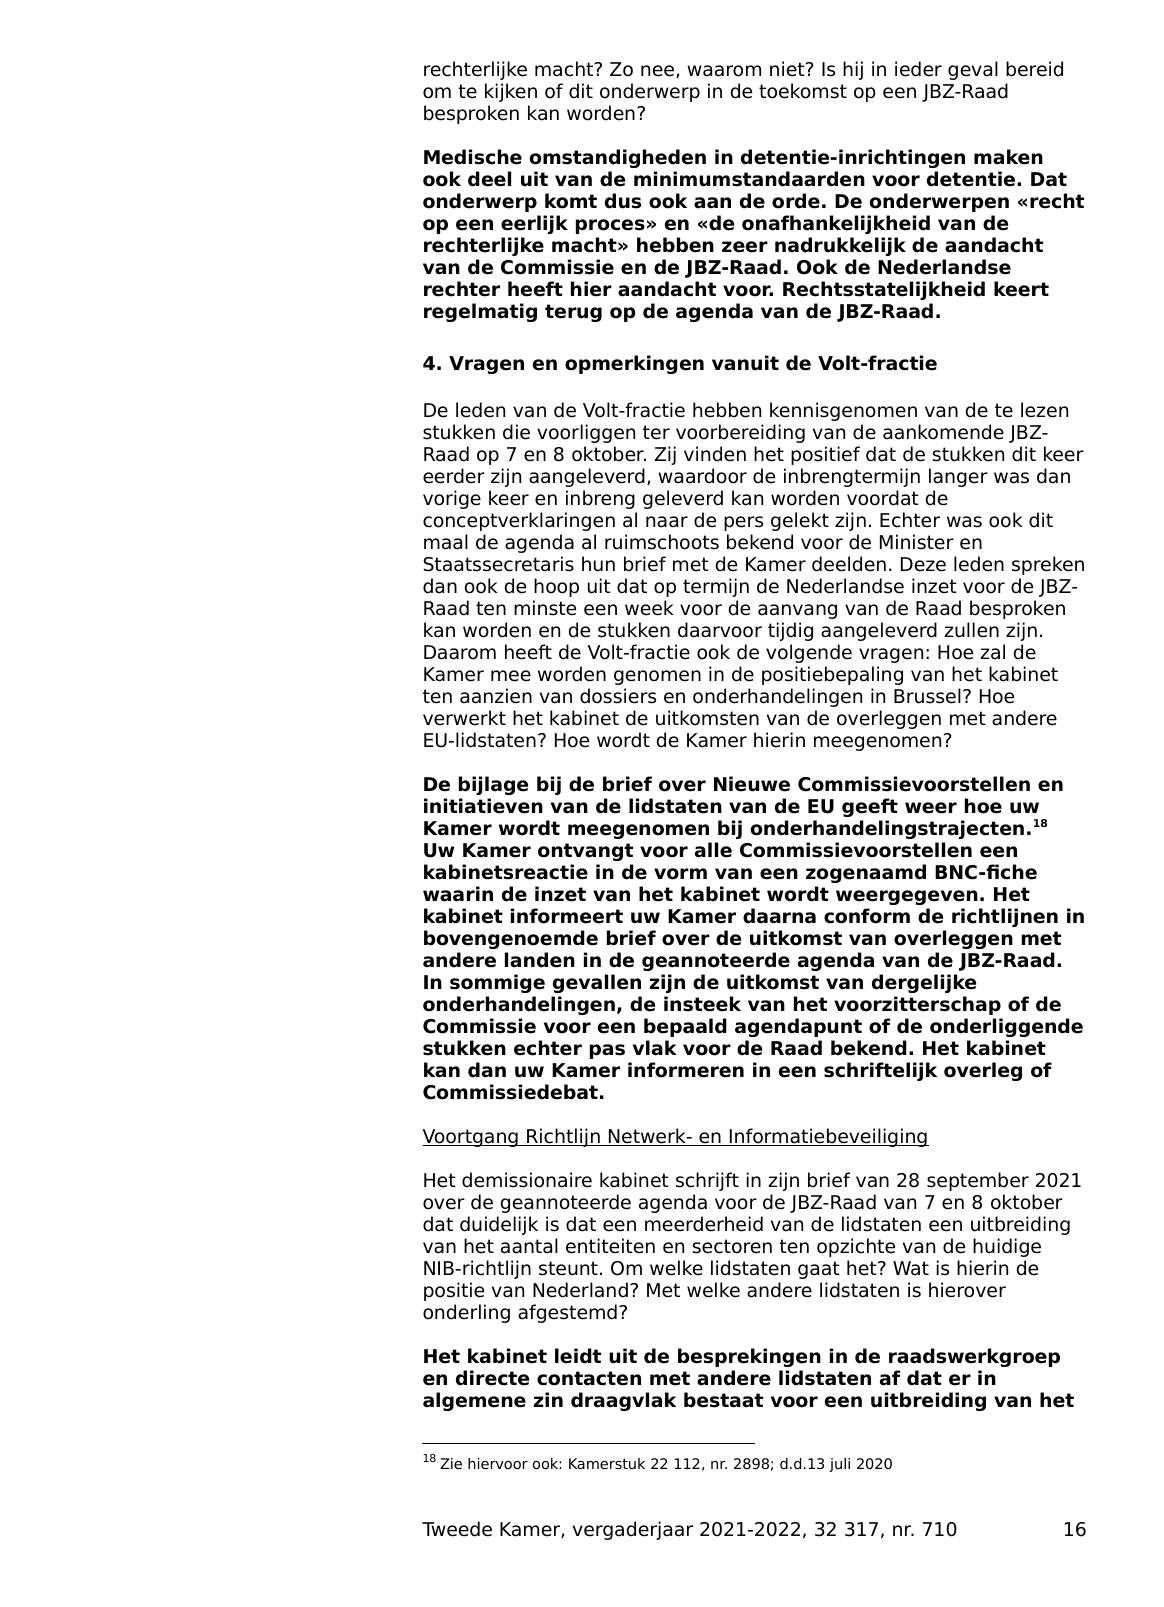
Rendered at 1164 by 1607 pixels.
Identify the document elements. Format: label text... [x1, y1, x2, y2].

text De leden van de Volt-fractie hebben kennisgenomen van de te lezen stukken die voorliggen ter voorbereiding van de aankomende JBZ-Raad op 7 en 8 oktober. Zij vinden het positief dat de stukken dit keer eerder zijn aangeleverd, waardoor de inbrengtermijn langer was dan vorige keer en inbreng geleverd kan worden voordat de conceptverklaringen al naar de pers gelekt zijn. Echter was ook dit maal de agenda al ruimschoots bekend voor de Minister en Staatssecretaris hun brief met de Kamer deelden. Deze leden spreken dan ook de hoop uit dat op termijn de Nederlandse inzet voor de JBZ-Raad ten minste een week voor de aanvang van de Raad besproken kan worden en de stukken daarvoor tijdig aangeleverd zullen zijn. [422, 400, 1087, 642]
text Het kabinet leidt uit de besprekingen in de raadswerkgroep en directe contacten met andere lidstaten af dat er in algemene zin draagvlak bestaat voor een uitbreiding van het [422, 1346, 1087, 1412]
text Daarom heeft de Volt-fractie ook de volgende vragen: Hoe zal de Kamer mee worden genomen in de positiebepaling van het kabinet ten aanzien van dossiers en onderhandelingen in Brussel? Hoe verwerkt het kabinet de uitkomsten van de overleggen met andere EU-lidstaten? Hoe wordt de Kamer hierin meegenomen? [422, 642, 1087, 752]
text Zie hiervoor ook: Kamerstuk 22 112, nr. 2898; d.d.13 juli 2020 [422, 1452, 1087, 1474]
subtitle 4. Vragen en opmerkingen vanuit de Volt-fractie [422, 353, 1087, 375]
text De bijlage bij de brief over Nieuwe Commissievoorstellen en initiatieven van de lidstaten van de EU geeft weer hoe uw Kamer wordt meegenomen bij onderhandelingstrajecten. Uw Kamer ontvangt voor alle Commissievoorstellen een kabinetsreactie in de vorm van een zogenaamd BNC-fiche waarin de inzet van het kabinet wordt weergegeven. Het kabinet informeert uw Kamer daarna conform de richtlijnen in bovengenoemde brief over de uitkomst van overleggen met andere landen in de geannoteerde agenda van de JBZ-Raad. In sommige gevallen zijn de uitkomst van dergelijke onderhandelingen, de insteek van het voorzitterschap of de Commissie voor een bepaald agendapunt of de onderliggende stukken echter pas vlak voor de Raad bekend. Het kabinet kan dan uw Kamer informeren in een schriftelijk overleg of Commissiedebat. [422, 774, 1087, 1103]
text rechterlijke macht? Zo nee, waarom niet? Is hij in ieder geval bereid om te kijken of dit onderwerp in de toekomst op een JBZ-Raad besproken kan worden? [422, 59, 1087, 125]
subtitle Voortgang Richtlijn Netwerk- en Informatiebeveiliging [422, 1126, 1087, 1148]
text Het demissionaire kabinet schrijft in zijn brief van 28 september 2021 over de geannoteerde agenda voor de JBZ-Raad van 7 en 8 oktober dat duidelijk is dat een meerderheid van de lidstaten een uitbreiding van het aantal entiteiten en sectoren ten opzichte van de huidige NIB-richtlijn steunt. Om welke lidstaten gaat het? Wat is hierin de positie van Nederland? Met welke andere lidstaten is hierover onderling afgestemd? [422, 1170, 1087, 1324]
text Medische omstandigheden in detentie-inrichtingen maken ook deel uit van de minimumstandaarden voor detentie. Dat onderwerp komt dus ook aan de orde. De onderwerpen «recht op een eerlijk proces» en «de onafhankelijkheid van de rechterlijke macht» hebben zeer nadrukkelijk de aandacht van de Commissie en de JBZ-Raad. Ook de Nederlandse rechter heeft hier aandacht voor. Rechtsstatelijkheid keert regelmatig terug op de agenda van de JBZ-Raad. [422, 147, 1087, 323]
